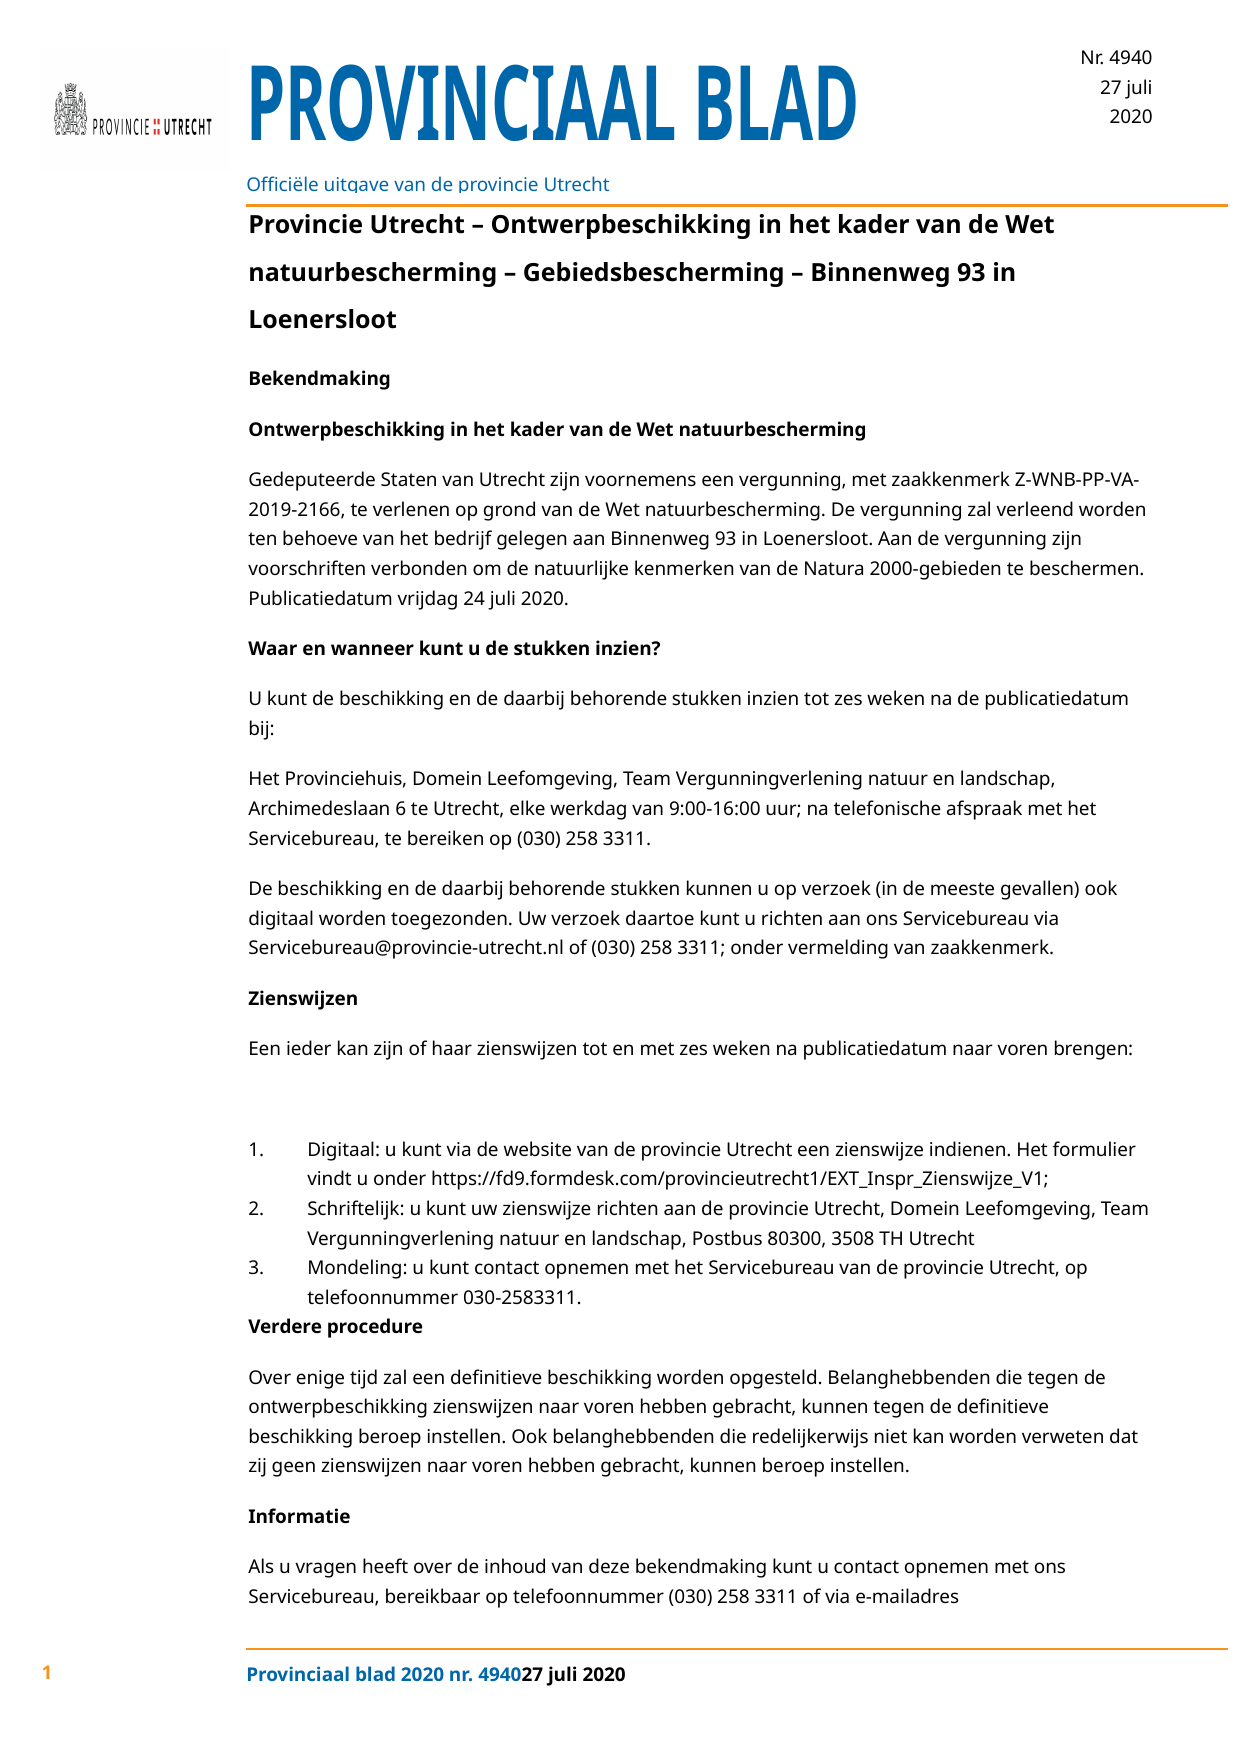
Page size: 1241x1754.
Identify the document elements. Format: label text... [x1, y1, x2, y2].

text Waar en wanneer kunt u de stukken inzien? [248, 635, 1152, 661]
text Ontwerpbeschikking in het kader van de Wet natuurbescherming [248, 416, 1152, 442]
text Verdere procedure [248, 1313, 1152, 1339]
text Gedeputeerde Staten van Utrecht zijn voornemens een vergunning, met zaakkenmerk Z-WNB-PP-VA-2019-2166, te verlenen op grond van de Wet natuurbescherming. De vergunning zal verleend worden ten behoeve van het bedrijf gelegen aan Binnenweg 93 in Loenersloot. Aan de vergunning zijn voorschriften verbonden om de natuurlijke kenmerken van de Natura 2000-gebieden te beschermen. Publicatiedatum vrijdag 24 juli 2020. [248, 466, 1152, 610]
list Schriftelijk: u kunt uw zienswijze richten aan de provincie Utrecht, Domein Leefomgeving, Team Vergunningverlening natuur en landschap, Postbus 80300, 3508 TH Utrecht [248, 1195, 1152, 1250]
list Digitaal: u kunt via de website van de provincie Utrecht een zienswijze indienen. Het formulier vindt u onder https://fd9.formdesk.com/provincieutrecht1/EXT_Inspr_Zienswijze_V1; [248, 1136, 1152, 1191]
text Als u vragen heeft over de inhoud van deze bekendmaking kunt u contact opnemen met ons Servicebureau, bereikbaar op telefoonnummer (030) 258 3311 of via e-mailadres [248, 1553, 1152, 1609]
text Over enige tijd zal een definitieve beschikking worden opgesteld. Belanghebbenden die tegen de ontwerpbeschikking zienswijzen naar voren hebben gebracht, kunnen tegen de definitieve beschikking beroep instellen. Ook belanghebbenden die redelijkerwijs niet kan worden verweten dat zij geen zienswijzen naar voren hebben gebracht, kunnen beroep instellen. [248, 1364, 1152, 1478]
list Mondeling: u kunt contact opnemen met het Servicebureau van de provincie Utrecht, op telefoonnummer 030-2583311. [248, 1254, 1152, 1309]
picture [41, 47, 231, 172]
text Zienswijzen [248, 985, 1152, 1010]
text Bekendmaking [248, 366, 1152, 391]
text U kunt de beschikking en de daarbij behorende stukken inzien tot zes weken na de publicatiedatum bij: [248, 686, 1152, 741]
text Provincie Utrecht – Ontwerpbeschikking in het kader van de Wet natuurbescherming – Gebiedsbescherming – Binnenweg 93 in Loenersloot [248, 207, 1152, 336]
text Het Provinciehuis, Domein Leefomgeving, Team Vergunningverlening natuur en landschap, Archimedeslaan 6 te Utrecht, elke werkdag van 9:00-16:00 uur; na telefonische afspraak met het Servicebureau, te bereiken op (030) 258 3311. [248, 766, 1152, 850]
text De beschikking en de daarbij behorende stukken kunnen u op verzoek (in de meeste gevallen) ook digitaal worden toegezonden. Uw verzoek daartoe kunt u richten aan ons Servicebureau via Servicebureau@provincie-utrecht.nl of (030) 258 3311; onder vermelding van zaakkenmerk. [248, 875, 1152, 960]
text Een ieder kan zijn of haar zienswijzen tot en met zes weken na publicatiedatum naar voren brengen: [248, 1035, 1152, 1061]
text Informatie [248, 1503, 1152, 1529]
